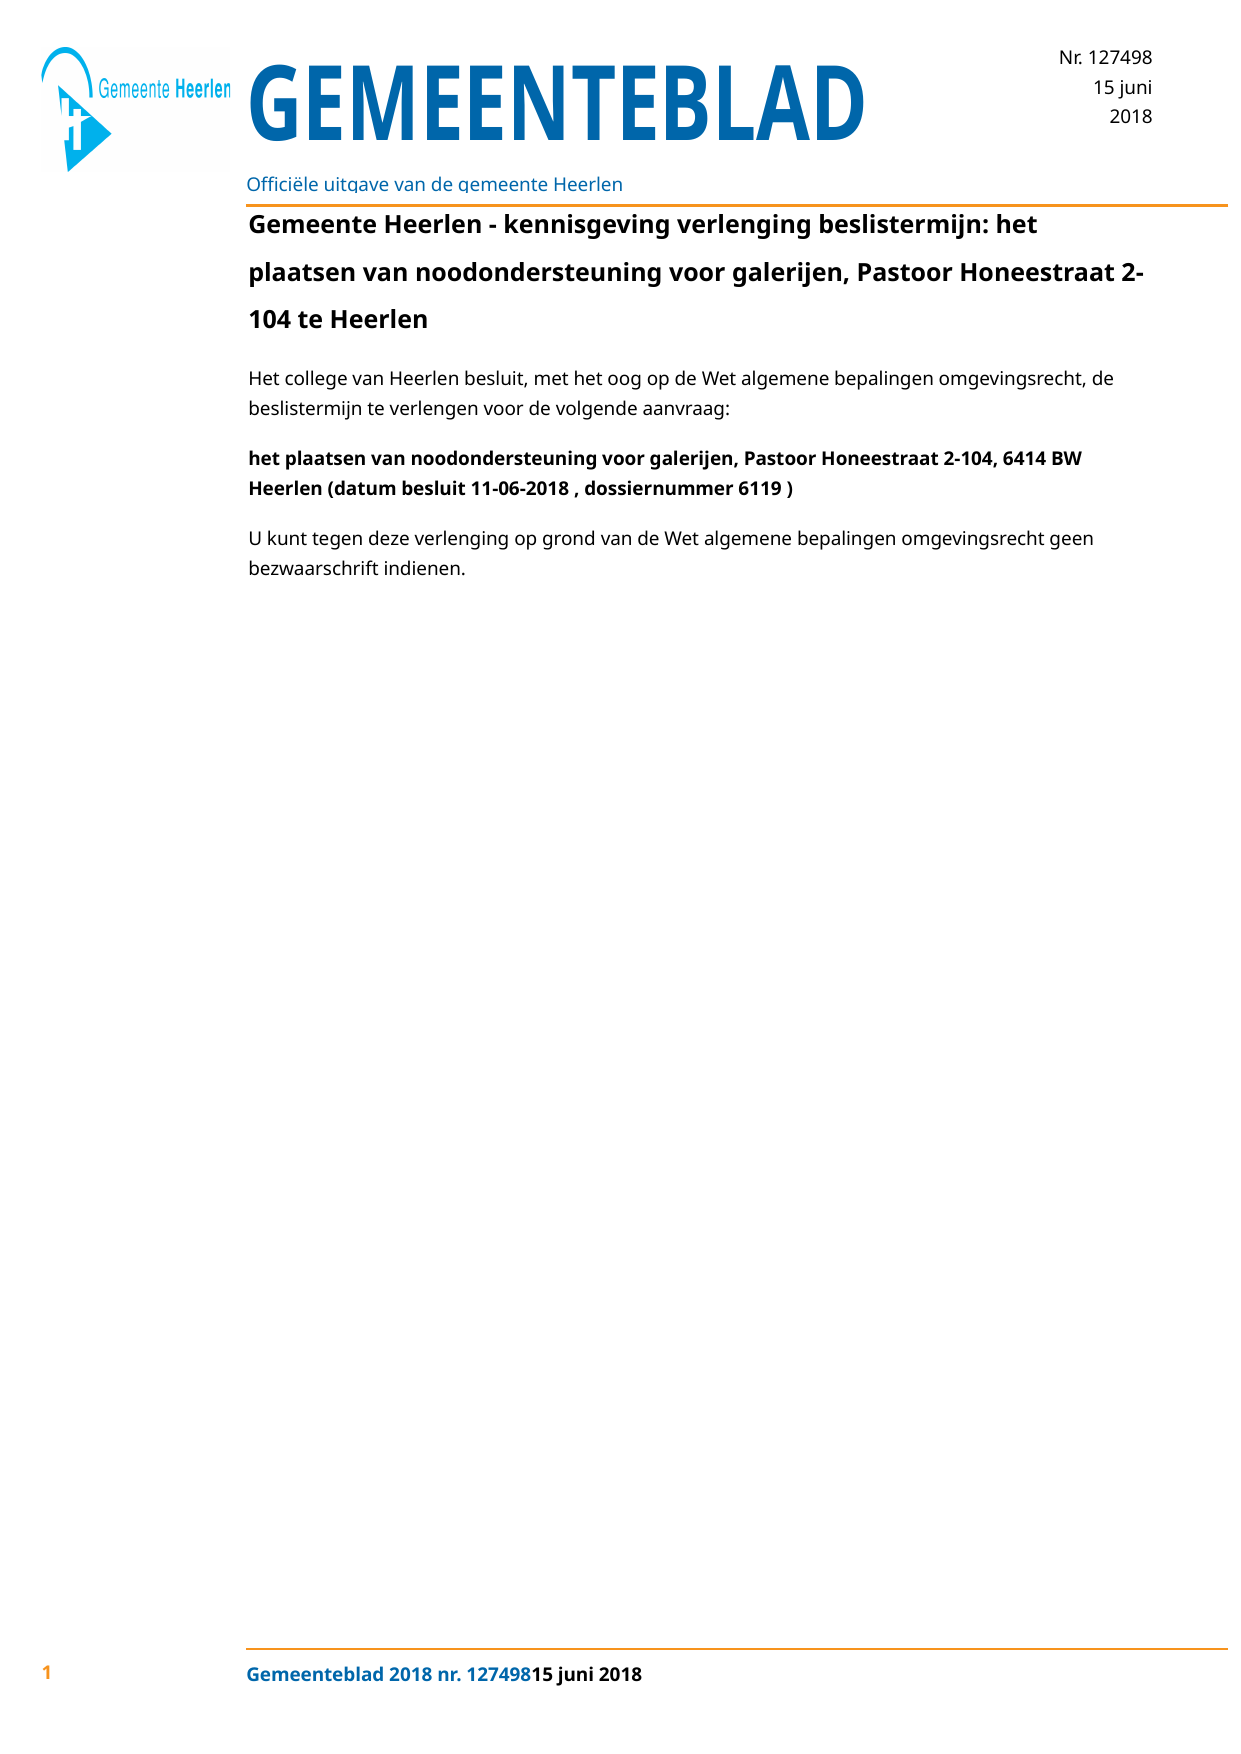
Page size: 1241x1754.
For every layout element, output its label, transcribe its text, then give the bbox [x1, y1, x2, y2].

text Gemeente Heerlen - kennisgeving verlenging beslistermijn: het plaatsen van noodondersteuning voor galerijen, Pastoor Honeestraat 2-104 te Heerlen [248, 207, 1152, 336]
text U kunt tegen deze verlenging op grond van de Wet algemene bepalingen omgevingsrecht geen bezwaarschrift indienen. [248, 526, 1152, 581]
picture [41, 47, 58, 70]
text Het college van Heerlen besluit, met het oog op de Wet algemene bepalingen omgevingsrecht, de beslistermijn te verlengen voor de volgende aanvraag: [248, 366, 1152, 421]
picture [41, 47, 231, 172]
text het plaatsen van noodondersteuning voor galerijen, Pastoor Honeestraat 2-104, 6414 BW Heerlen (datum besluit 11-06-2018 , dossiernummer 6119 ) [248, 446, 1152, 501]
